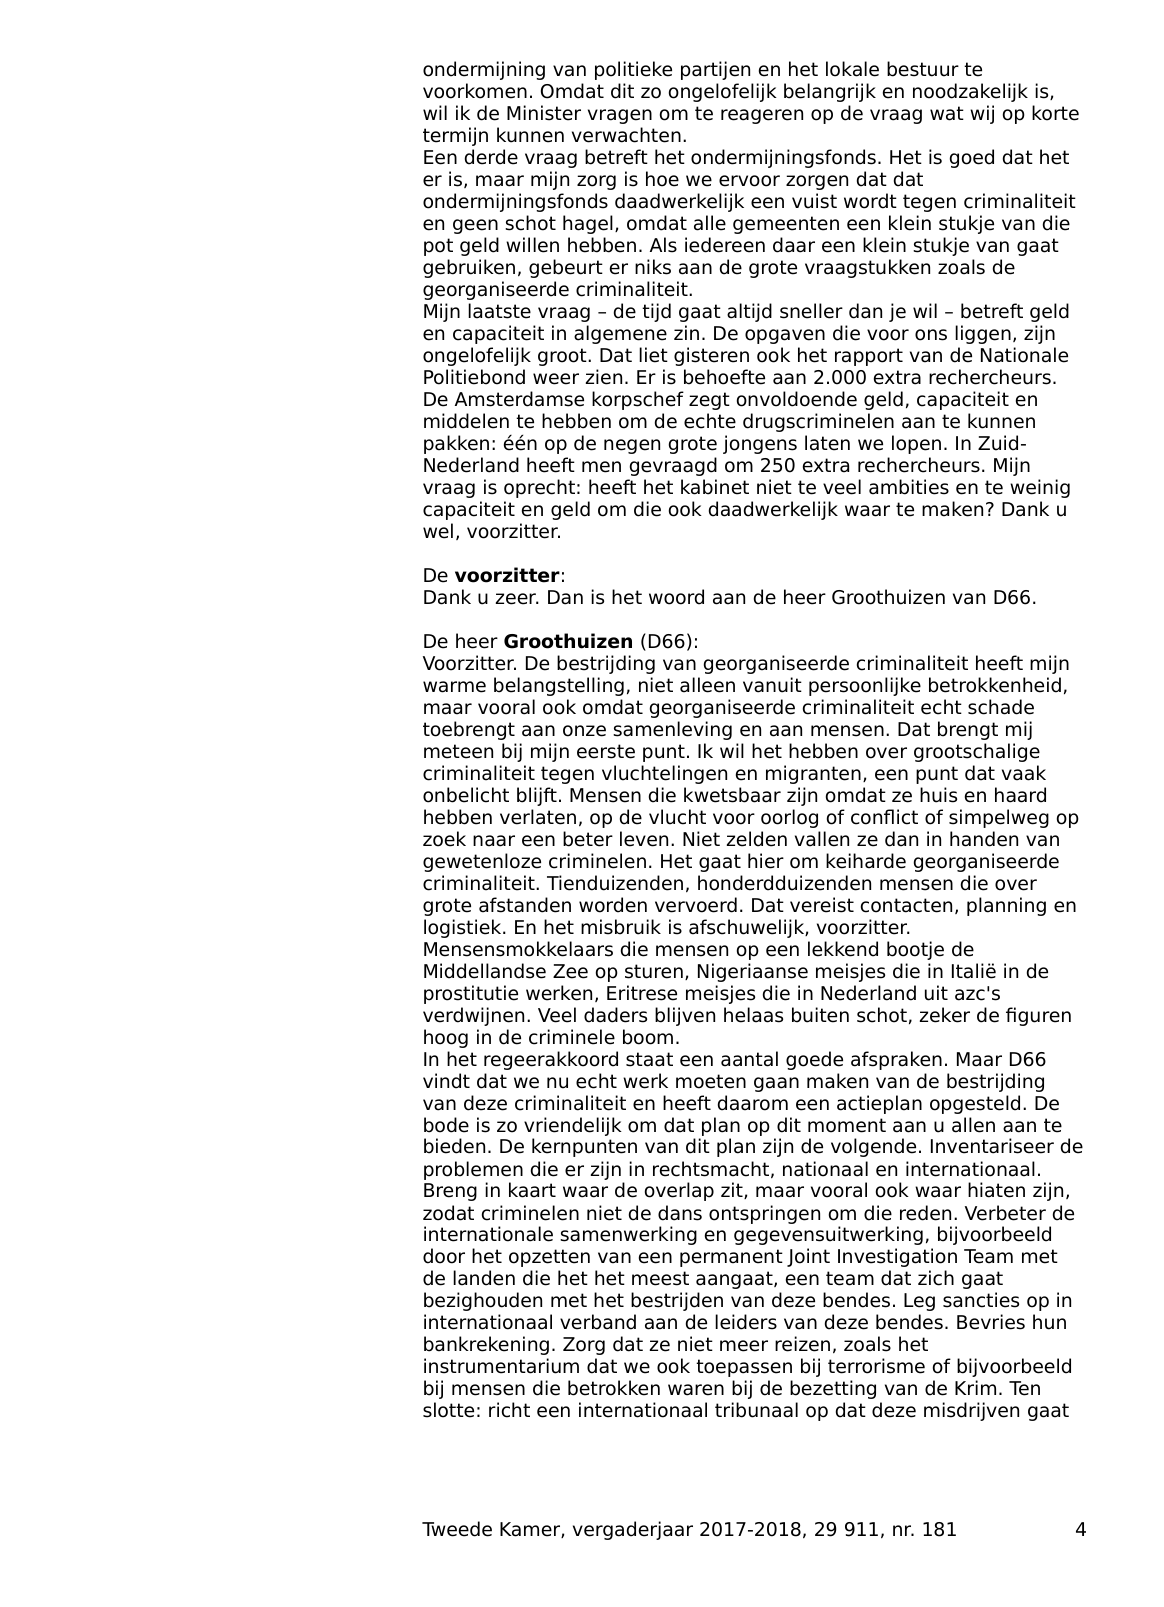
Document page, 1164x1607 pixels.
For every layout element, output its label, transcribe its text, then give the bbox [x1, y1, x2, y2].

text ondermijning van politieke partijen en het lokale bestuur te voorkomen. Omdat dit zo ongelofelijk belangrijk en noodzakelijk is, wil ik de Minister vragen om te reageren op de vraag wat wij op korte termijn kunnen verwachten. [422, 59, 1087, 147]
text Een derde vraag betreft het ondermijningsfonds. Het is goed dat het er is, maar mijn zorg is hoe we ervoor zorgen dat dat ondermijningsfonds daadwerkelijk een vuist wordt tegen criminaliteit en geen schot hagel, omdat alle gemeenten een klein stukje van die pot geld willen hebben. Als iedereen daar een klein stukje van gaat gebruiken, gebeurt er niks aan de grote vraagstukken zoals de georganiseerde criminaliteit. [422, 147, 1087, 301]
text Mijn laatste vraag – de tijd gaat altijd sneller dan je wil – betreft geld en capaciteit in algemene zin. De opgaven die voor ons liggen, zijn ongelofelijk groot. Dat liet gisteren ook het rapport van de Nationale Politiebond weer zien. Er is behoefte aan 2.000 extra rechercheurs. De Amsterdamse korpschef zegt onvoldoende geld, capaciteit en middelen te hebben om de echte drugscriminelen aan te kunnen pakken: één op de negen grote jongens laten we lopen. In Zuid-Nederland heeft men gevraagd om 250 extra rechercheurs. Mijn vraag is oprecht: heeft het kabinet niet te veel ambities en te weinig capaciteit en geld om die ook daadwerkelijk waar te maken? Dank u wel, voorzitter. [422, 301, 1087, 543]
text Dank u zeer. Dan is het woord aan de heer Groothuizen van D66. [422, 587, 1087, 609]
text De voorzitter: [422, 565, 1087, 587]
text In het regeerakkoord staat een aantal goede afspraken. Maar D66 vindt dat we nu echt werk moeten gaan maken van de bestrijding van deze criminaliteit en heeft daarom een actieplan opgesteld. De bode is zo vriendelijk om dat plan op dit moment aan u allen aan te bieden. De kernpunten van dit plan zijn de volgende. Inventariseer de problemen die er zijn in rechtsmacht, nationaal en internationaal. Breng in kaart waar de overlap zit, maar vooral ook waar hiaten zijn, zodat criminelen niet de dans ontspringen om die reden. Verbeter de internationale samenwerking en gegevensuitwerking, bijvoorbeeld door het opzetten van een permanent Joint Investigation Team met de landen die het het meest aangaat, een team dat zich gaat bezighouden met het bestrijden van deze bendes. Leg sancties op in internationaal verband aan de leiders van deze bendes. Bevries hun bankrekening. Zorg dat ze niet meer reizen, zoals het instrumentarium dat we ook toepassen bij terrorisme of bijvoorbeeld bij mensen die betrokken waren bij de bezetting van de Krim. Ten slotte: richt een internationaal tribunaal op dat deze misdrijven gaat [422, 1048, 1087, 1422]
text Voorzitter. De bestrijding van georganiseerde criminaliteit heeft mijn warme belangstelling, niet alleen vanuit persoonlijke betrokkenheid, maar vooral ook omdat georganiseerde criminaliteit echt schade toebrengt aan onze samenleving en aan mensen. Dat brengt mij meteen bij mijn eerste punt. Ik wil het hebben over grootschalige criminaliteit tegen vluchtelingen en migranten, een punt dat vaak onbelicht blijft. Mensen die kwetsbaar zijn omdat ze huis en haard hebben verlaten, op de vlucht voor oorlog of conflict of simpelweg op zoek naar een beter leven. Niet zelden vallen ze dan in handen van gewetenloze criminelen. Het gaat hier om keiharde georganiseerde criminaliteit. Tienduizenden, honderdduizenden mensen die over grote afstanden worden vervoerd. Dat vereist contacten, planning en logistiek. En het misbruik is afschuwelijk, voorzitter. Mensensmokkelaars die mensen op een lekkend bootje de Middellandse Zee op sturen, Nigeriaanse meisjes die in Italië in de prostitutie werken, Eritrese meisjes die in Nederland uit azc's verdwijnen. Veel daders blijven helaas buiten schot, zeker de figuren hoog in de criminele boom. [422, 653, 1087, 1048]
text De heer Groothuizen (D66): [422, 631, 1087, 653]
